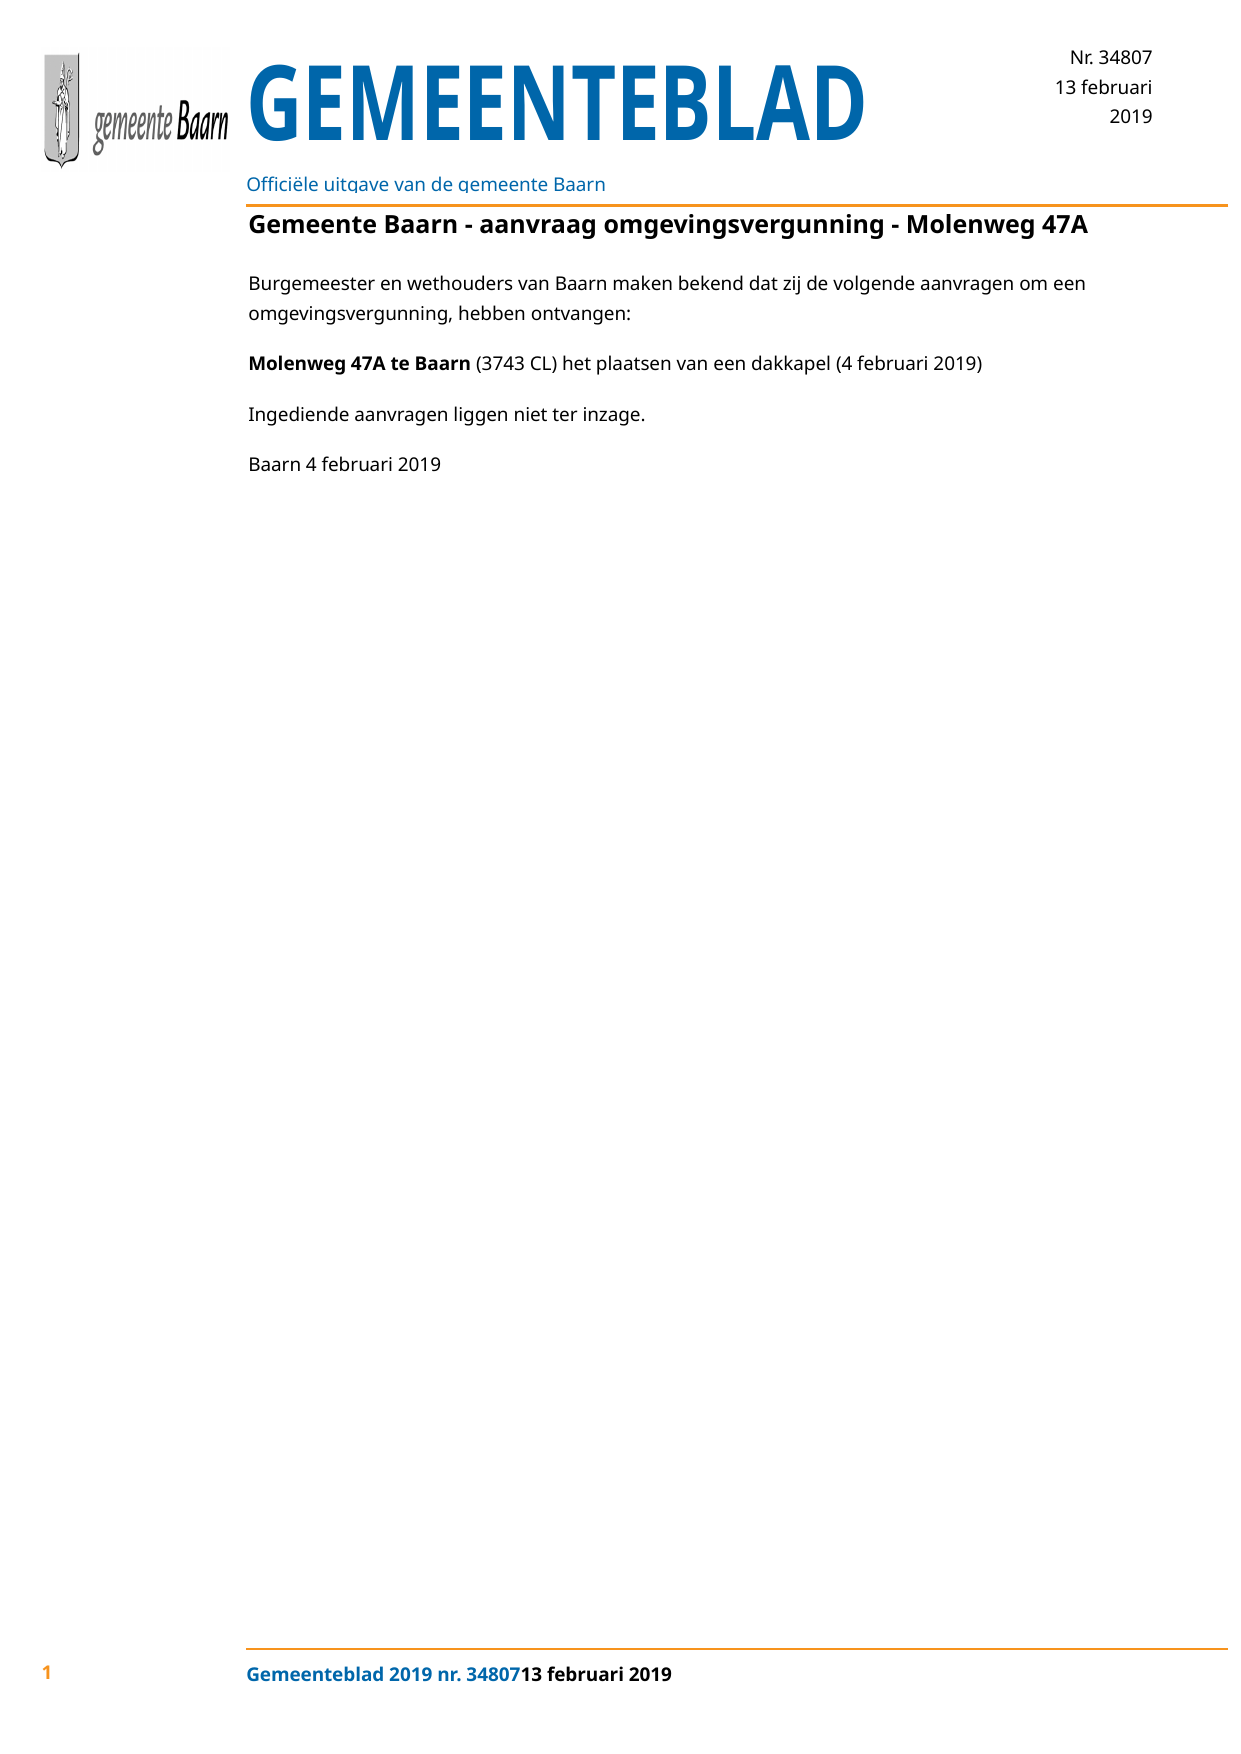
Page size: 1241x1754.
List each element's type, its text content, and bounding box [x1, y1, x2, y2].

picture [41, 47, 231, 172]
text Gemeente Baarn - aanvraag omgevingsvergunning - Molenweg 47A [248, 207, 1152, 241]
text Molenweg 47A te Baarn (3743 CL) het plaatsen van een dakkapel (4 februari 2019) [248, 350, 1152, 376]
text Burgemeester en wethouders van Baarn maken bekend dat zij de volgende aanvragen om een omgevingsvergunning, hebben ontvangen: [248, 270, 1152, 326]
text Baarn 4 februari 2019 [248, 451, 1152, 477]
text Ingediende aanvragen liggen niet ter inzage. [248, 401, 1152, 426]
